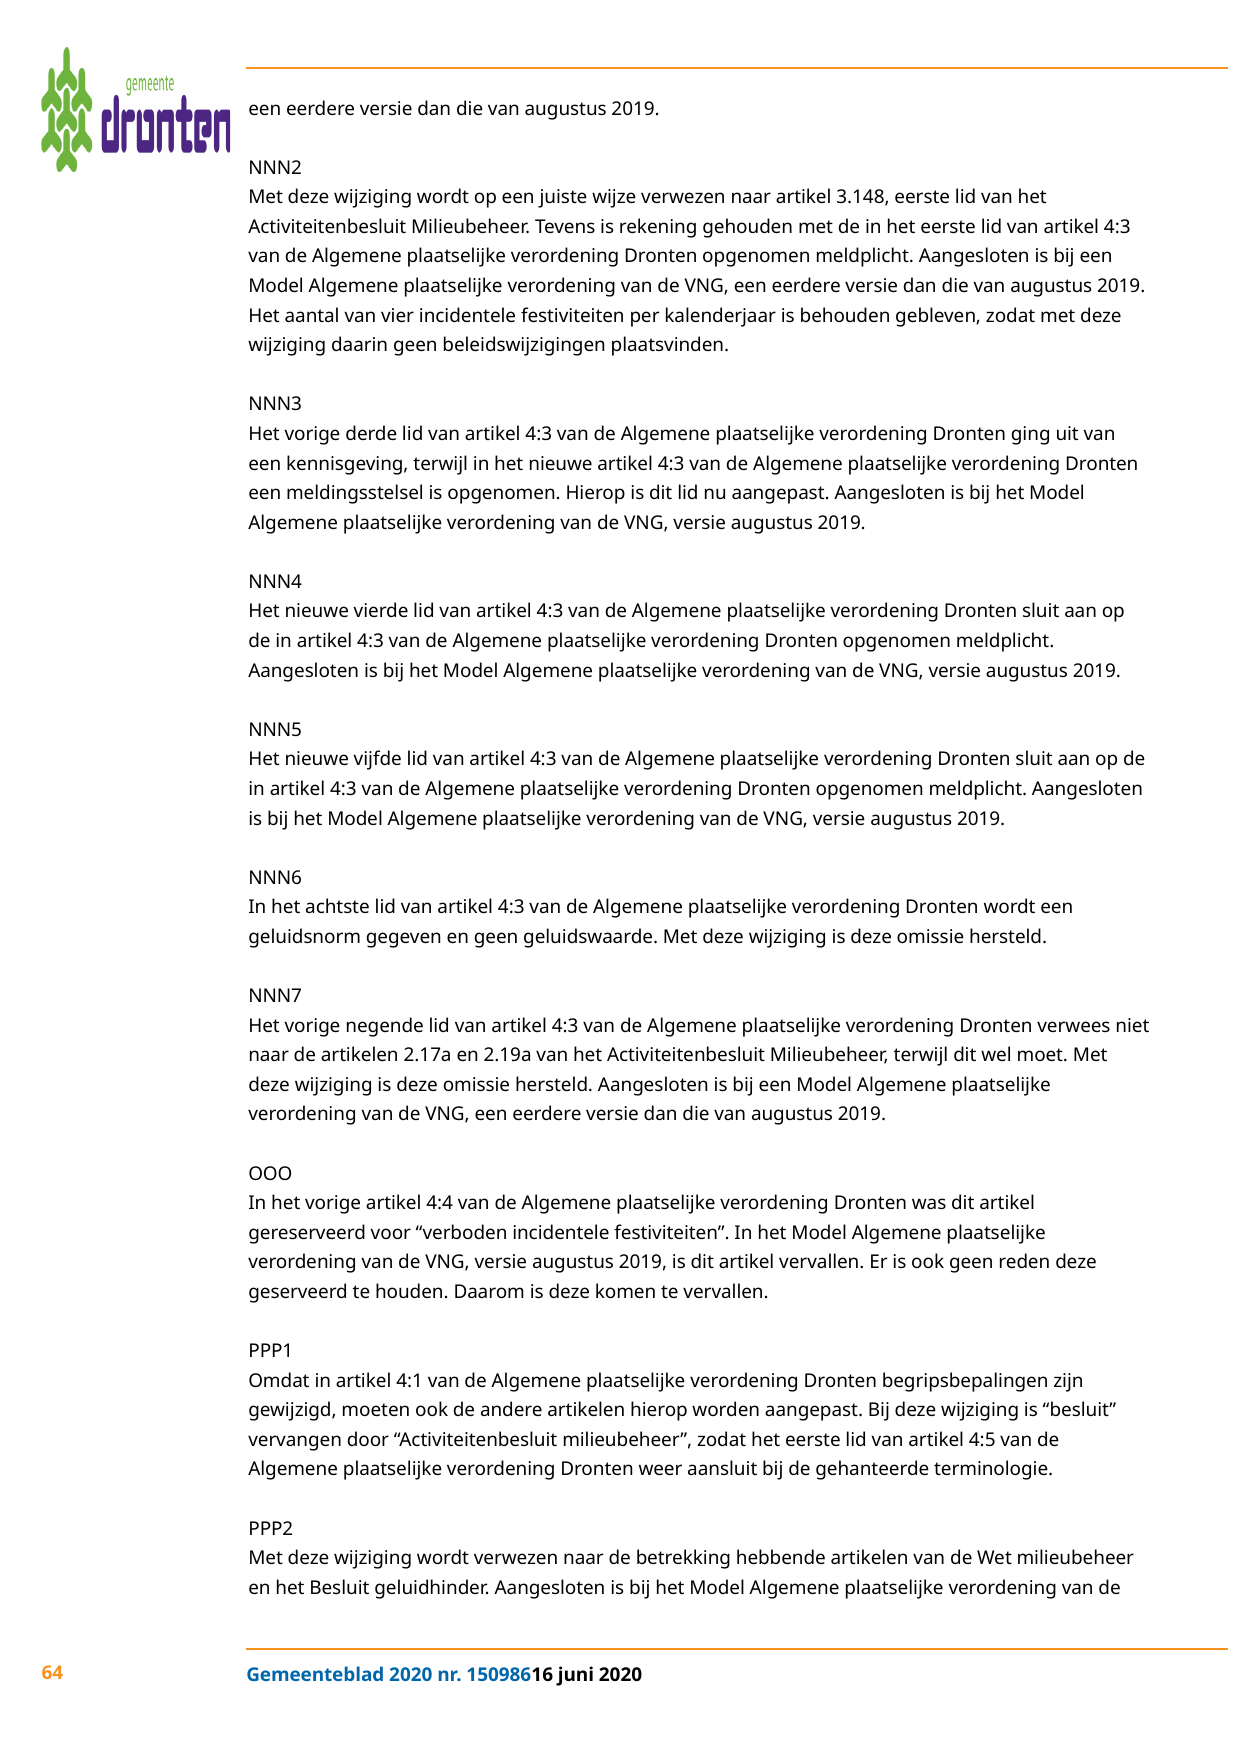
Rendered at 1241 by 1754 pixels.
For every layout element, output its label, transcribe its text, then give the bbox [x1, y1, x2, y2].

text Het vorige negende lid van artikel 4:3 van de Algemene plaatselijke verordening Dronten verwees niet naar de artikelen 2.17a en 2.19a van het Activiteitenbesluit Milieubeheer, terwijl dit wel moet. Met deze wijziging is deze omissie hersteld. Aangesloten is bij een Model Algemene plaatselijke verordening van de VNG, een eerdere versie dan die van augustus 2019. [248, 1012, 1152, 1126]
text PPP1 [248, 1337, 1152, 1363]
text Met deze wijziging wordt verwezen naar de betrekking hebbende artikelen van de Wet milieubeheer en het Besluit geluidhinder. Aangesloten is bij het Model Algemene plaatselijke verordening van de [248, 1544, 1152, 1600]
text NNN7 [248, 982, 1152, 1008]
text NNN2 [248, 154, 1152, 180]
text NNN6 [248, 864, 1152, 890]
text In het vorige artikel 4:4 van de Algemene plaatselijke verordening Dronten was dit artikel gereserveerd voor “verboden incidentele festiviteiten”. In het Model Algemene plaatselijke verordening van de VNG, versie augustus 2019, is dit artikel vervallen. Er is ook geen reden deze geserveerd te houden. Daarom is deze komen te vervallen. [248, 1189, 1152, 1304]
text NNN4 [248, 568, 1152, 594]
text Het vorige derde lid van artikel 4:3 van de Algemene plaatselijke verordening Dronten ging uit van een kennisgeving, terwijl in het nieuwe artikel 4:3 van de Algemene plaatselijke verordening Dronten een meldingsstelsel is opgenomen. Hierop is dit lid nu aangepast. Aangesloten is bij het Model Algemene plaatselijke verordening van de VNG, versie augustus 2019. [248, 420, 1152, 535]
picture [41, 47, 231, 172]
text NNN3 [248, 391, 1152, 416]
text In het achtste lid van artikel 4:3 van de Algemene plaatselijke verordening Dronten wordt een geluidsnorm gegeven en geen geluidswaarde. Met deze wijziging is deze omissie hersteld. [248, 893, 1152, 949]
text PPP2 [248, 1515, 1152, 1541]
text NNN5 [248, 716, 1152, 742]
text OOO [248, 1160, 1152, 1186]
text Het nieuwe vierde lid van artikel 4:3 van de Algemene plaatselijke verordening Dronten sluit aan op de in artikel 4:3 van de Algemene plaatselijke verordening Dronten opgenomen meldplicht. Aangesloten is bij het Model Algemene plaatselijke verordening van de VNG, versie augustus 2019. [248, 598, 1152, 683]
text Omdat in artikel 4:1 van de Algemene plaatselijke verordening Dronten begripsbepalingen zijn gewijzigd, moeten ook de andere artikelen hierop worden aangepast. Bij deze wijziging is “besluit” vervangen door “Activiteitenbesluit milieubeheer”, zodat het eerste lid van artikel 4:5 van de Algemene plaatselijke verordening Dronten weer aansluit bij de gehanteerde terminologie. [248, 1367, 1152, 1481]
text een eerdere versie dan die van augustus 2019. [248, 95, 1152, 121]
text Met deze wijziging wordt op een juiste wijze verwezen naar artikel 3.148, eerste lid van het Activiteitenbesluit Milieubeheer. Tevens is rekening gehouden met de in het eerste lid van artikel 4:3 van de Algemene plaatselijke verordening Dronten opgenomen meldplicht. Aangesloten is bij een Model Algemene plaatselijke verordening van de VNG, een eerdere versie dan die van augustus 2019. Het aantal van vier incidentele festiviteiten per kalenderjaar is behouden gebleven, zodat met deze wijziging daarin geen beleidswijzigingen plaatsvinden. [248, 183, 1152, 357]
text Het nieuwe vijfde lid van artikel 4:3 van de Algemene plaatselijke verordening Dronten sluit aan op de in artikel 4:3 van de Algemene plaatselijke verordening Dronten opgenomen meldplicht. Aangesloten is bij het Model Algemene plaatselijke verordening van de VNG, versie augustus 2019. [248, 746, 1152, 831]
